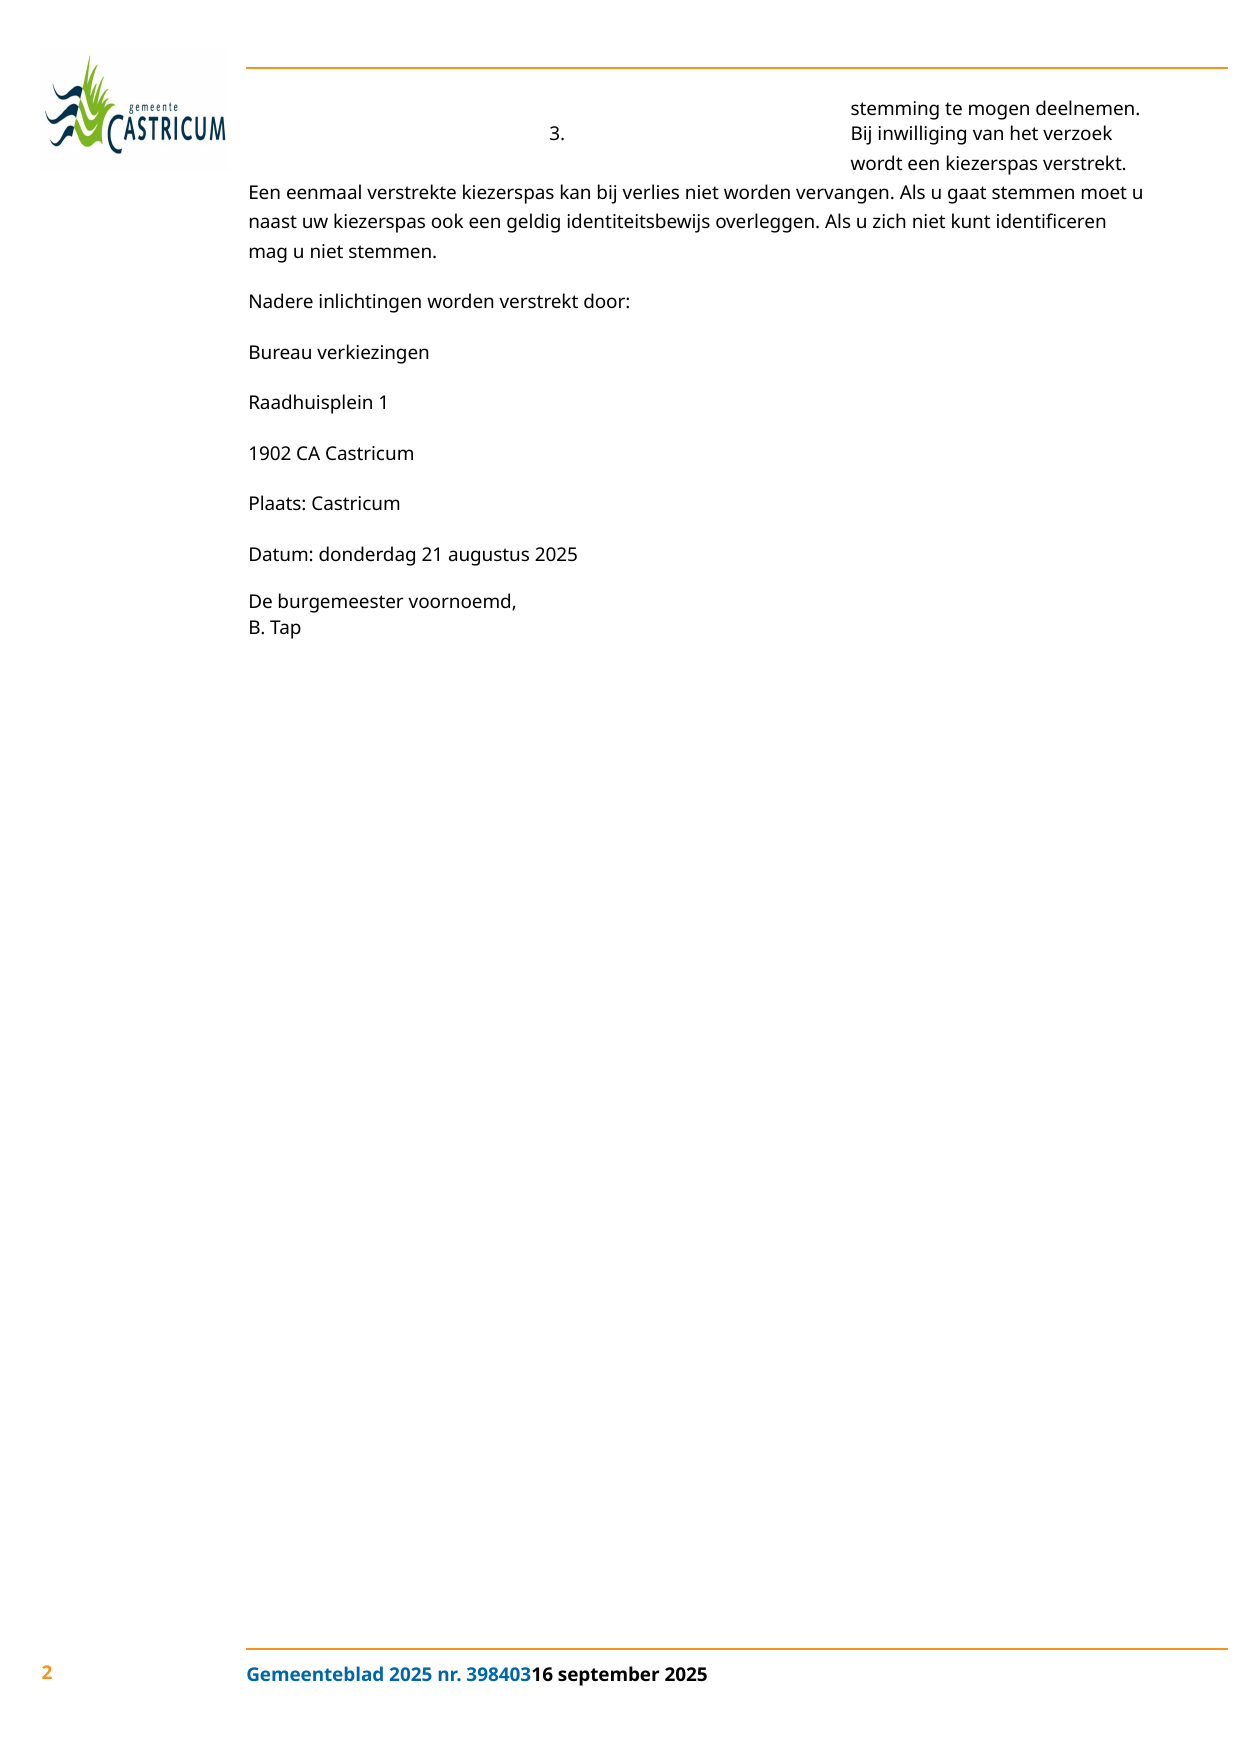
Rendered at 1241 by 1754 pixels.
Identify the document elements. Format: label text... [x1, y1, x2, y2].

text B. Tap [248, 614, 1152, 640]
table_cell Bij inwilliging van het verzoek wordt een kiezerspas verstrekt. [850, 121, 1152, 176]
text Een eenmaal verstrekte kiezerspas kan bij verlies niet worden vervangen. Als u gaat stemmen moet u naast uw kiezerspas ook een geldig identiteitsbewijs overleggen. Als u zich niet kunt identificeren mag u niet stemmen. [248, 179, 1152, 264]
text De burgemeester voornoemd, [248, 588, 1152, 614]
table_cell [549, 95, 850, 121]
text Datum: donderdag 21 augustus 2025 [248, 541, 1152, 566]
table_cell stemming te mogen deelnemen. [850, 95, 1152, 121]
table_cell 3. [549, 121, 850, 176]
picture [41, 47, 231, 172]
table_cell [248, 95, 549, 121]
text Bureau verkiezingen [248, 339, 1152, 365]
text Plaats: Castricum [248, 490, 1152, 516]
table_cell [248, 121, 549, 176]
text 1902 CA Castricum [248, 440, 1152, 466]
text Raadhuisplein 1 [248, 389, 1152, 415]
text Nadere inlichtingen worden verstrekt door: [248, 289, 1152, 314]
